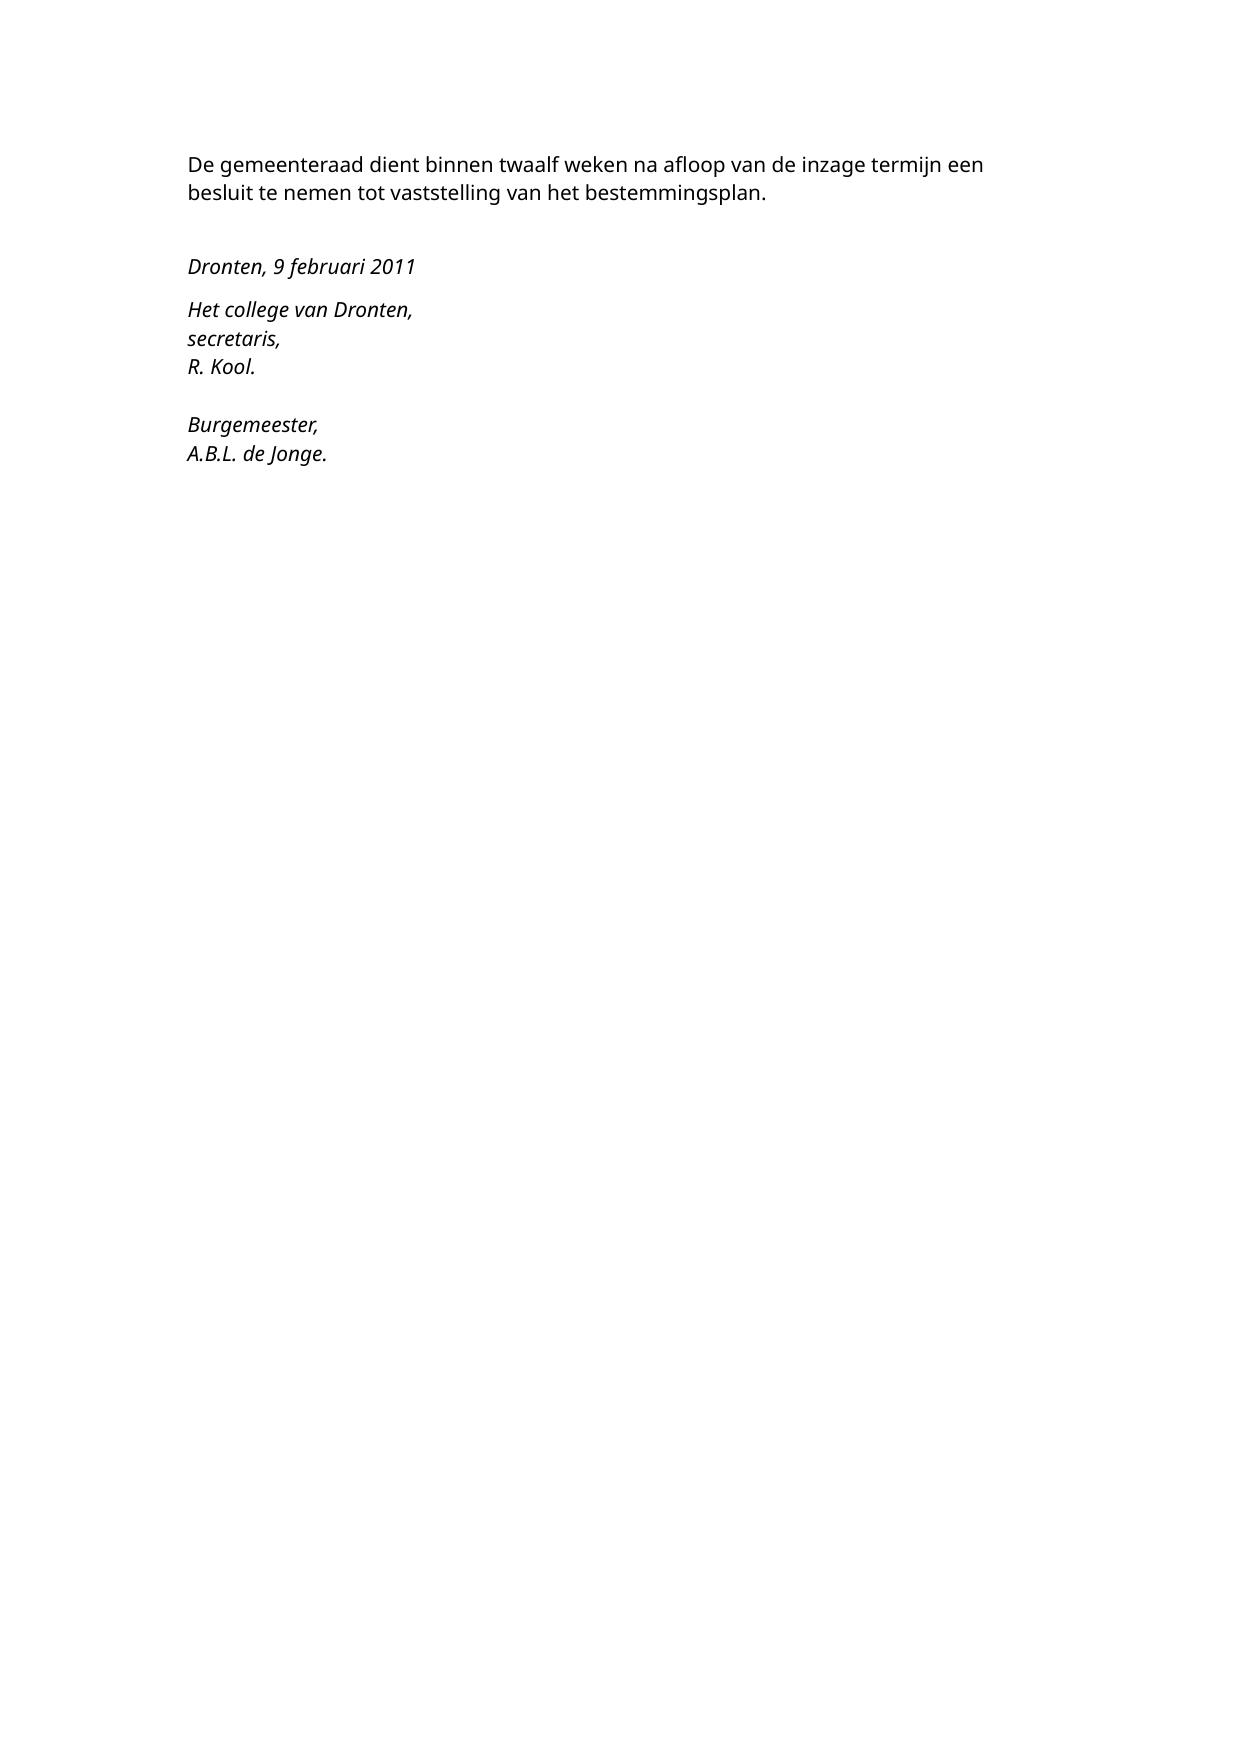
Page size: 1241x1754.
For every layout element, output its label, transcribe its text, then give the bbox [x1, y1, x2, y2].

text secretaris, [187, 324, 1053, 352]
text A.B.L. de Jonge. [187, 439, 1053, 467]
text Dronten, 9 februari 2011 [187, 252, 1053, 280]
text R. Kool. [187, 352, 1053, 381]
text De gemeenteraad dient binnen twaalf weken na afloop van de inzage termijn een besluit te nemen tot vaststelling van het bestemmingsplan. [187, 150, 1053, 207]
text Burgemeester, [187, 411, 1053, 439]
text Het college van Dronten, [187, 295, 1053, 324]
